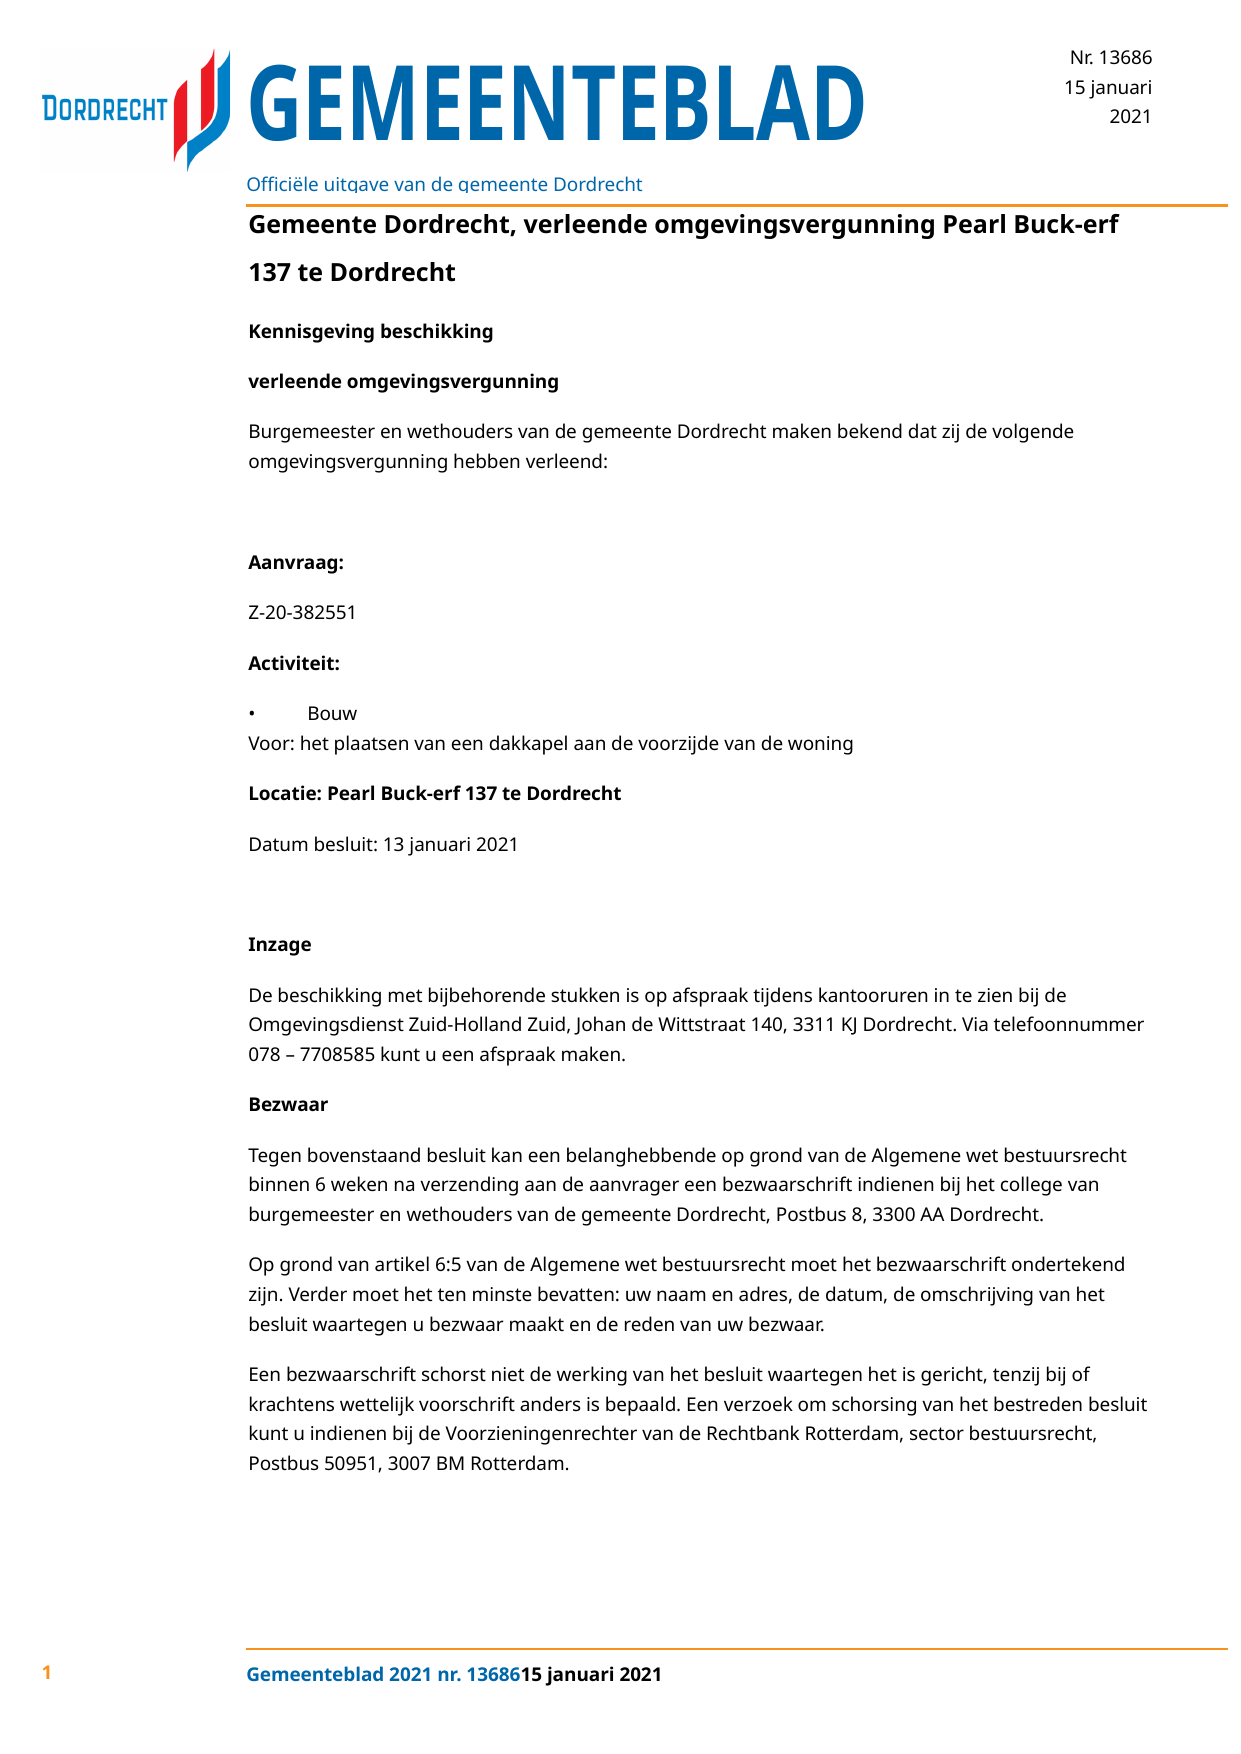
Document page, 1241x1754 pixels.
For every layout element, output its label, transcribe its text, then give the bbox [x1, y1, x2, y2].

text Locatie: Pearl Buck-erf 137 te Dordrecht [248, 780, 1152, 806]
picture [41, 47, 231, 172]
text Burgemeester en wethouders van de gemeente Dordrecht maken bekend dat zij de volgende omgevingsvergunning hebben verleend: [248, 419, 1152, 474]
text Voor: het plaatsen van een dakkapel aan de voorzijde van de woning [248, 730, 1152, 756]
text Activiteit: [248, 650, 1152, 676]
list Bouw [248, 700, 1152, 726]
text Gemeente Dordrecht, verleende omgevingsvergunning Pearl Buck-erf 137 te Dordrecht [248, 207, 1152, 288]
text Een bezwaarschrift schorst niet de werking van het besluit waartegen het is gericht, tenzij bij of krachtens wettelijk voorschrift anders is bepaald. Een verzoek om schorsing van het bestreden besluit kunt u indienen bij de Voorzieningenrechter van de Rechtbank Rotterdam, sector bestuursrecht, Postbus 50951, 3007 BM Rotterdam. [248, 1361, 1152, 1476]
text Inzage [248, 932, 1152, 957]
text Z-20-382551 [248, 599, 1152, 625]
text Bezwaar [248, 1092, 1152, 1117]
text verleende omgevingsvergunning [248, 368, 1152, 394]
text Op grond van artikel 6:5 van de Algemene wet bestuursrecht moet het bezwaarschrift ondertekend zijn. Verder moet het ten minste bevatten: uw naam en adres, de datum, de omschrijving van het besluit waartegen u bezwaar maakt en de reden van uw bezwaar. [248, 1252, 1152, 1337]
text Kennisgeving beschikking [248, 318, 1152, 344]
text Tegen bovenstaand besluit kan een belanghebbende op grond van de Algemene wet bestuursrecht binnen 6 weken na verzending aan de aanvrager een bezwaarschrift indienen bij het college van burgemeester en wethouders van de gemeente Dordrecht, Postbus 8, 3300 AA Dordrecht. [248, 1142, 1152, 1227]
text Aanvraag: [248, 549, 1152, 575]
text Datum besluit: 13 januari 2021 [248, 831, 1152, 857]
text De beschikking met bijbehorende stukken is op afspraak tijdens kantooruren in te zien bij de Omgevingsdienst Zuid-Holland Zuid, Johan de Wittstraat 140, 3311 KJ Dordrecht. Via telefoonnummer 078 – 7708585 kunt u een afspraak maken. [248, 982, 1152, 1067]
